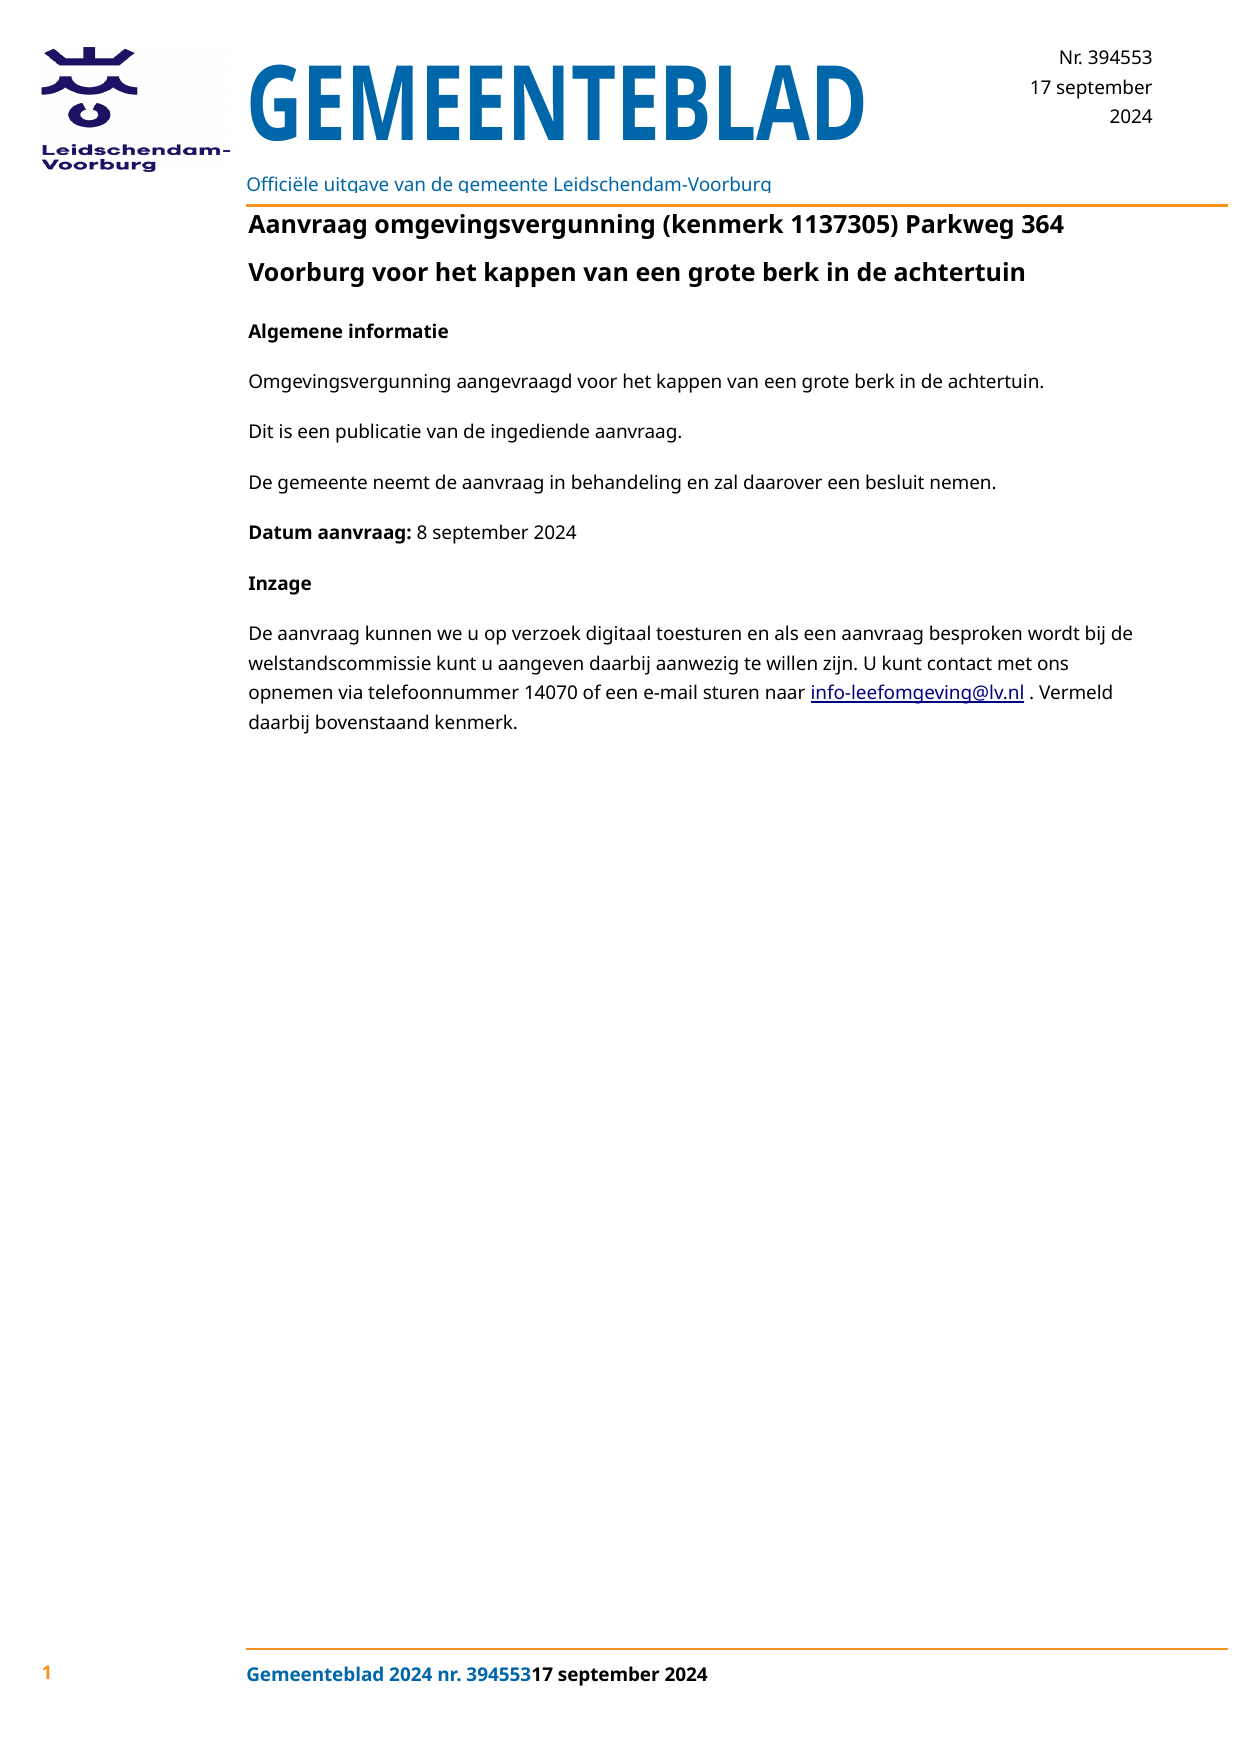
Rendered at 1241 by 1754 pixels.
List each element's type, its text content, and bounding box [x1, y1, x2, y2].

text Dit is een publicatie van de ingediende aanvraag. [248, 419, 1152, 444]
text Aanvraag omgevingsvergunning (kenmerk 1137305) Parkweg 364 Voorburg voor het kappen van een grote berk in de achtertuin [248, 207, 1152, 288]
text Datum aanvraag: 8 september 2024 [248, 519, 1152, 545]
text Inzage [248, 570, 1152, 596]
text De gemeente neemt de aanvraag in behandeling en zal daarover een besluit nemen. [248, 469, 1152, 495]
text Omgevingsvergunning aangevraagd voor het kappen van een grote berk in de achtertuin. [248, 368, 1152, 394]
text Algemene informatie [248, 318, 1152, 344]
text De aanvraag kunnen we u op verzoek digitaal toesturen en als een aanvraag besproken wordt bij de welstandscommissie kunt u aangeven daarbij aanwezig te willen zijn. U kunt contact met ons opnemen via telefoonnummer 14070 of een e-mail sturen naar info-leefomgeving@lv.nl . Vermeld daarbij bovenstaand kenmerk. [248, 620, 1152, 735]
picture [41, 47, 231, 172]
